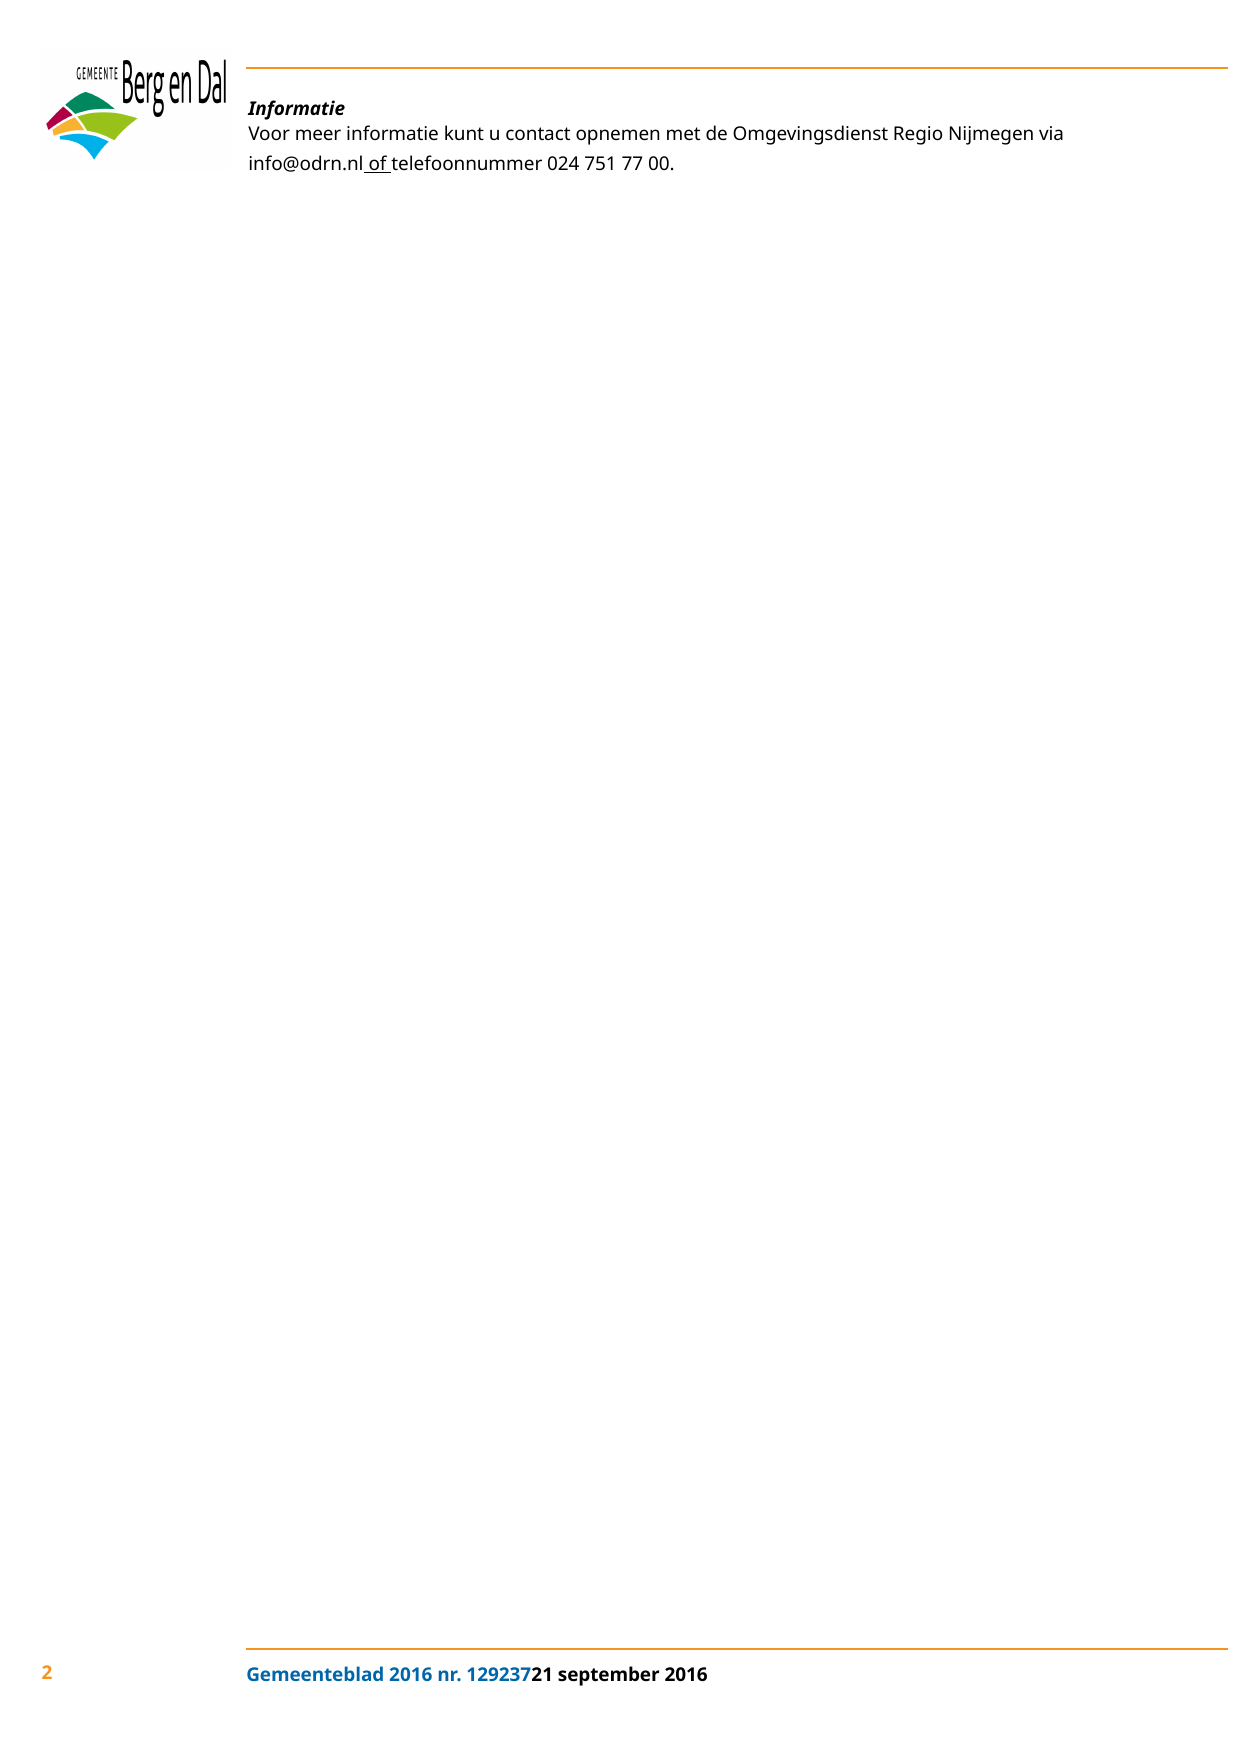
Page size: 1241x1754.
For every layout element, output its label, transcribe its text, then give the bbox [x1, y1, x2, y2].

text Informatie [248, 95, 1152, 121]
text Voor meer informatie kunt u contact opnemen met de Omgevingsdienst Regio Nijmegen via info@odrn.nl of telefoonnummer 024 751 77 00. [248, 121, 1152, 176]
picture [41, 47, 231, 172]
